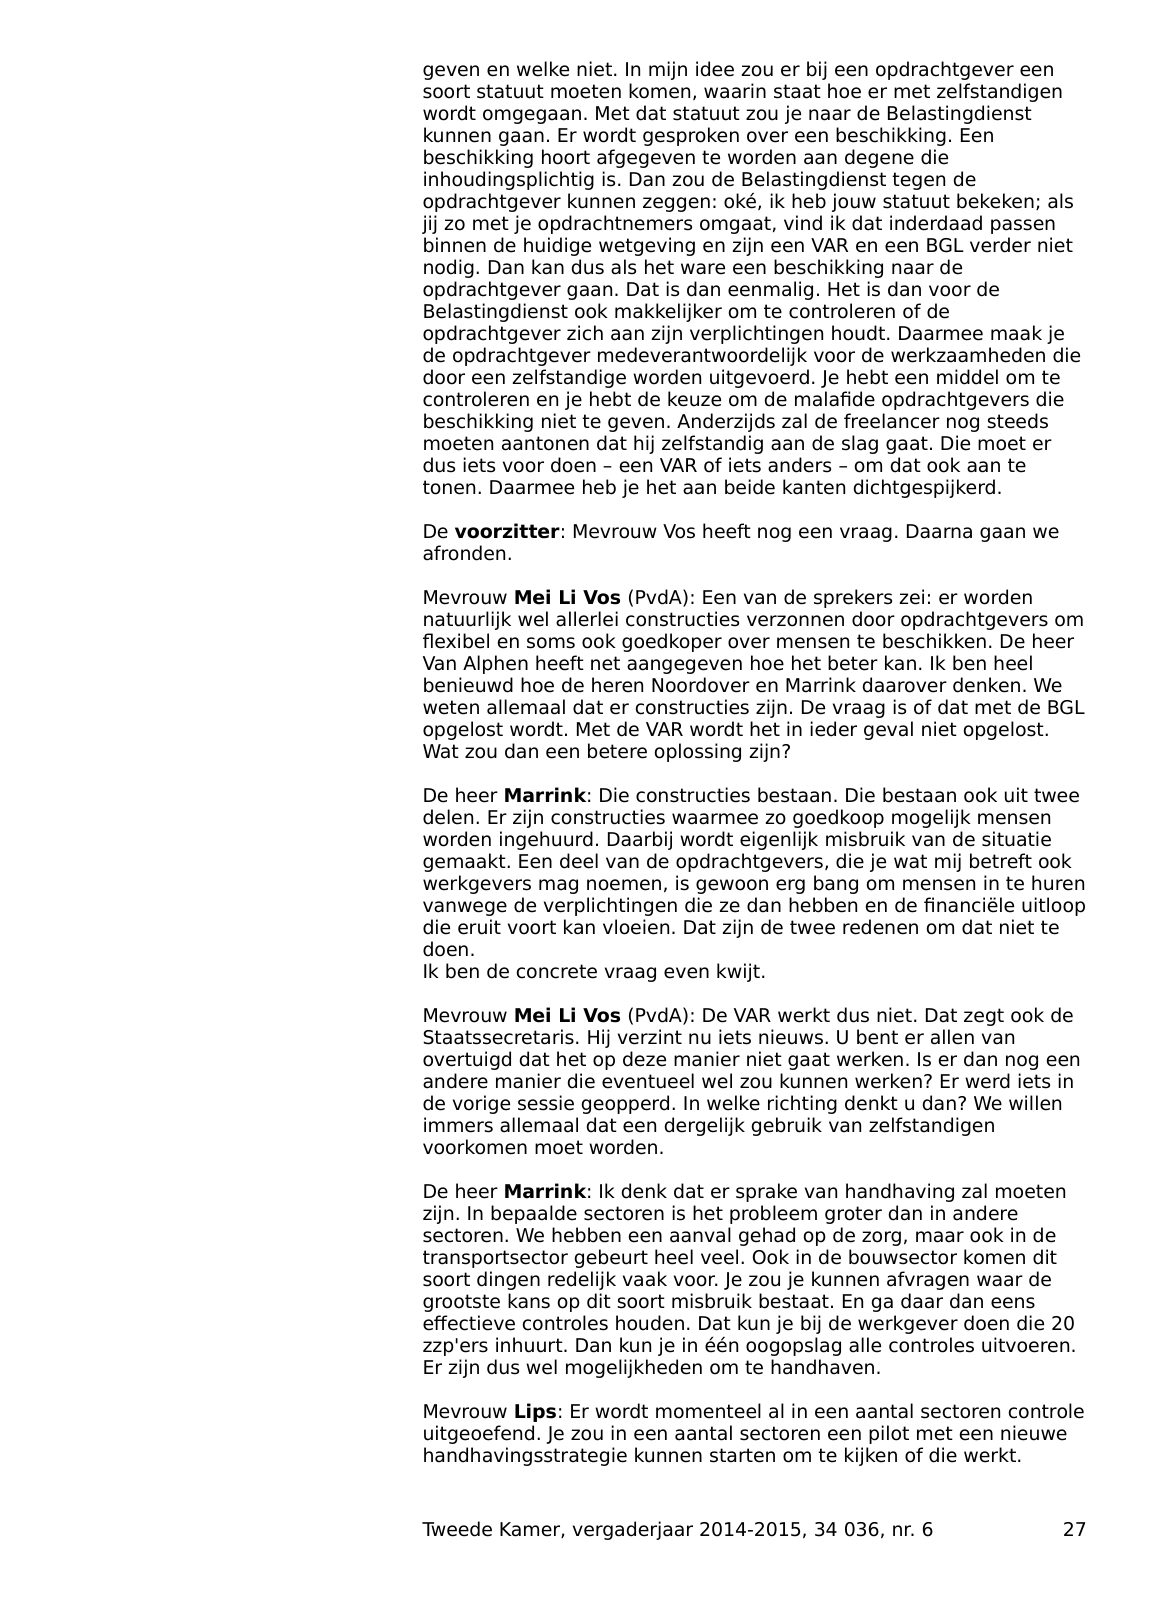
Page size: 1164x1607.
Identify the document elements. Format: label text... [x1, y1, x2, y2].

text geven en welke niet. In mijn idee zou er bij een opdrachtgever een soort statuut moeten komen, waarin staat hoe er met zelfstandigen wordt omgegaan. Met dat statuut zou je naar de Belastingdienst kunnen gaan. Er wordt gesproken over een beschikking. Een beschikking hoort afgegeven te worden aan degene die inhoudingsplichtig is. Dan zou de Belastingdienst tegen de opdrachtgever kunnen zeggen: oké, ik heb jouw statuut bekeken; als jij zo met je opdrachtnemers omgaat, vind ik dat inderdaad passen binnen de huidige wetgeving en zijn een VAR en een BGL verder niet nodig. Dan kan dus als het ware een beschikking naar de opdrachtgever gaan. Dat is dan eenmalig. Het is dan voor de Belastingdienst ook makkelijker om te controleren of de opdrachtgever zich aan zijn verplichtingen houdt. Daarmee maak je de opdrachtgever medeverantwoordelijk voor de werkzaamheden die door een zelfstandige worden uitgevoerd. Je hebt een middel om te controleren en je hebt de keuze om de malafide opdrachtgevers die beschikking niet te geven. Anderzijds zal de freelancer nog steeds moeten aantonen dat hij zelfstandig aan de slag gaat. Die moet er dus iets voor doen – een VAR of iets anders – om dat ook aan te tonen. Daarmee heb je het aan beide kanten dichtgespijkerd. [422, 59, 1087, 499]
text De heer Marrink: Die constructies bestaan. Die bestaan ook uit twee delen. Er zijn constructies waarmee zo goedkoop mogelijk mensen worden ingehuurd. Daarbij wordt eigenlijk misbruik van de situatie gemaakt. Een deel van de opdrachtgevers, die je wat mij betreft ook werkgevers mag noemen, is gewoon erg bang om mensen in te huren vanwege de verplichtingen die ze dan hebben en de financiële uitloop die eruit voort kan vloeien. Dat zijn de twee redenen om dat niet te doen. [422, 785, 1087, 961]
text De voorzitter: Mevrouw Vos heeft nog een vraag. Daarna gaan we afronden. [422, 521, 1087, 565]
text Mevrouw Mei Li Vos (PvdA): De VAR werkt dus niet. Dat zegt ook de Staatssecretaris. Hij verzint nu iets nieuws. U bent er allen van overtuigd dat het op deze manier niet gaat werken. Is er dan nog een andere manier die eventueel wel zou kunnen werken? Er werd iets in de vorige sessie geopperd. In welke richting denkt u dan? We willen immers allemaal dat een dergelijk gebruik van zelfstandigen voorkomen moet worden. [422, 1005, 1087, 1159]
text De heer Marrink: Ik denk dat er sprake van handhaving zal moeten zijn. In bepaalde sectoren is het probleem groter dan in andere sectoren. We hebben een aanval gehad op de zorg, maar ook in de transportsector gebeurt heel veel. Ook in de bouwsector komen dit soort dingen redelijk vaak voor. Je zou je kunnen afvragen waar de grootste kans op dit soort misbruik bestaat. En ga daar dan eens effectieve controles houden. Dat kun je bij de werkgever doen die 20 zzp'ers inhuurt. Dan kun je in één oogopslag alle controles uitvoeren. Er zijn dus wel mogelijkheden om te handhaven. [422, 1181, 1087, 1379]
text Mevrouw Lips: Er wordt momenteel al in een aantal sectoren controle uitgeoefend. Je zou in een aantal sectoren een pilot met een nieuwe handhavingsstrategie kunnen starten om te kijken of die werkt. [422, 1401, 1087, 1467]
text Mevrouw Mei Li Vos (PvdA): Een van de sprekers zei: er worden natuurlijk wel allerlei constructies verzonnen door opdrachtgevers om flexibel en soms ook goedkoper over mensen te beschikken. De heer Van Alphen heeft net aangegeven hoe het beter kan. Ik ben heel benieuwd hoe de heren Noordover en Marrink daarover denken. We weten allemaal dat er constructies zijn. De vraag is of dat met de BGL opgelost wordt. Met de VAR wordt het in ieder geval niet opgelost. Wat zou dan een betere oplossing zijn? [422, 587, 1087, 763]
text Ik ben de concrete vraag even kwijt. [422, 961, 1087, 983]
